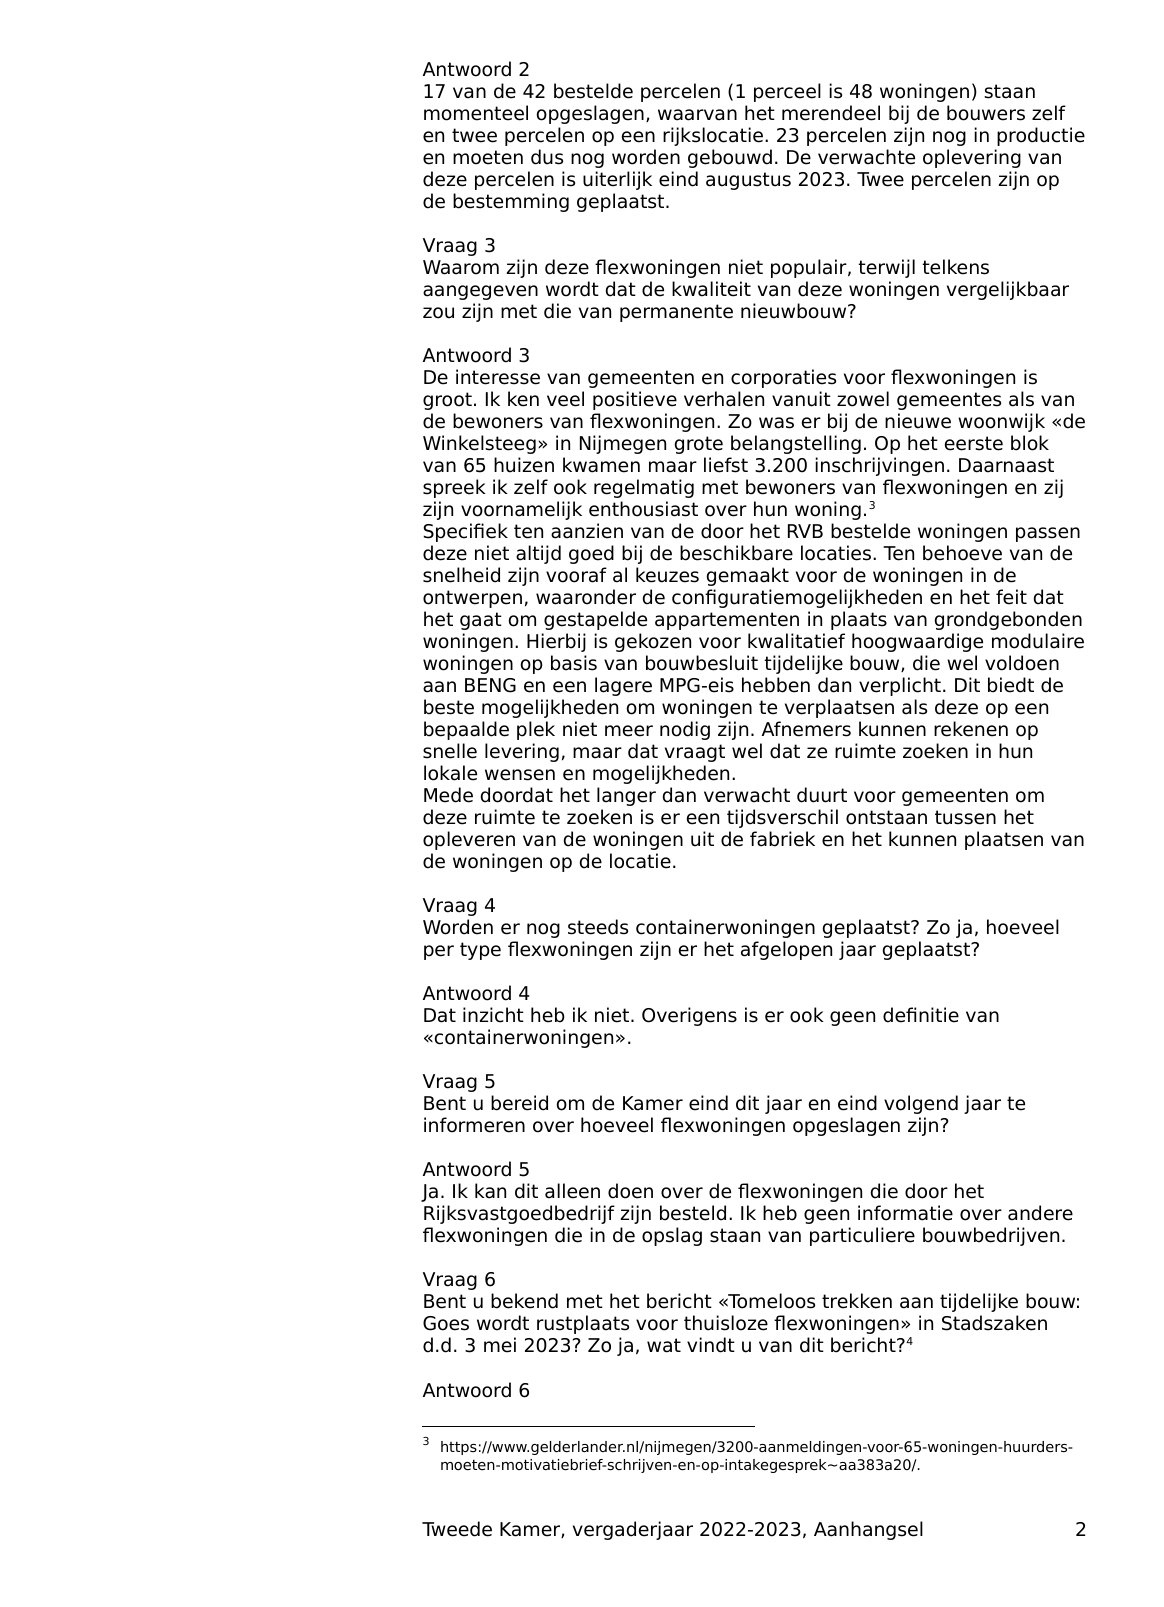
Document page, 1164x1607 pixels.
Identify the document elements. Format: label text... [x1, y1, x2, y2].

text Antwoord 3 [422, 345, 1087, 367]
text Vraag 6 [422, 1269, 1087, 1291]
text Antwoord 2 [422, 59, 1087, 81]
text 17 van de 42 bestelde percelen (1 perceel is 48 woningen) staan momenteel opgeslagen, waarvan het merendeel bij de bouwers zelf en twee percelen op een rijkslocatie. 23 percelen zijn nog in productie en moeten dus nog worden gebouwd. De verwachte oplevering van deze percelen is uiterlijk eind augustus 2023. Twee percelen zijn op de bestemming geplaatst. [422, 81, 1087, 213]
text Bent u bekend met het bericht «Tomeloos trekken aan tijdelijke bouw: Goes wordt rustplaats voor thuisloze flexwoningen» in Stadszaken d.d. 3 mei 2023? Zo ja, wat vindt u van dit bericht? [422, 1291, 1087, 1357]
text Dat inzicht heb ik niet. Overigens is er ook geen definitie van «containerwoningen». [422, 1005, 1087, 1049]
text Specifiek ten aanzien van de door het RVB bestelde woningen passen deze niet altijd goed bij de beschikbare locaties. Ten behoeve van de snelheid zijn vooraf al keuzes gemaakt voor de woningen in de ontwerpen, waaronder de configuratiemogelijkheden en het feit dat het gaat om gestapelde appartementen in plaats van grondgebonden woningen. Hierbij is gekozen voor kwalitatief hoogwaardige modulaire woningen op basis van bouwbesluit tijdelijke bouw, die wel voldoen aan BENG en een lagere MPG-eis hebben dan verplicht. Dit biedt de beste mogelijkheden om woningen te verplaatsen als deze op een bepaalde plek niet meer nodig zijn. Afnemers kunnen rekenen op snelle levering, maar dat vraagt wel dat ze ruimte zoeken in hun lokale wensen en mogelijkheden. [422, 521, 1087, 785]
text Mede doordat het langer dan verwacht duurt voor gemeenten om deze ruimte te zoeken is er een tijdsverschil ontstaan tussen het opleveren van de woningen uit de fabriek en het kunnen plaatsen van de woningen op de locatie. [422, 785, 1087, 873]
text Vraag 3 [422, 235, 1087, 257]
text Vraag 5 [422, 1071, 1087, 1093]
text Antwoord 5 [422, 1159, 1087, 1181]
text https://www.gelderlander.nl/nijmegen/3200-aanmeldingen-voor-65-woningen-huurders-moeten-motivatiebrief-schrijven-en-op-intakegesprek~aa383a20/. [422, 1435, 1087, 1474]
text Antwoord 4 [422, 983, 1087, 1005]
text Antwoord 6 [422, 1379, 1087, 1401]
text Bent u bereid om de Kamer eind dit jaar en eind volgend jaar te informeren over hoeveel flexwoningen opgeslagen zijn? [422, 1093, 1087, 1137]
text Vraag 4 [422, 895, 1087, 917]
text Waarom zijn deze flexwoningen niet populair, terwijl telkens aangegeven wordt dat de kwaliteit van deze woningen vergelijkbaar zou zijn met die van permanente nieuwbouw? [422, 257, 1087, 323]
text Worden er nog steeds containerwoningen geplaatst? Zo ja, hoeveel per type flexwoningen zijn er het afgelopen jaar geplaatst? [422, 917, 1087, 961]
text Ja. Ik kan dit alleen doen over de flexwoningen die door het Rijksvastgoedbedrijf zijn besteld. Ik heb geen informatie over andere flexwoningen die in de opslag staan van particuliere bouwbedrijven. [422, 1181, 1087, 1247]
text De interesse van gemeenten en corporaties voor flexwoningen is groot. Ik ken veel positieve verhalen vanuit zowel gemeentes als van de bewoners van flexwoningen. Zo was er bij de nieuwe woonwijk «de Winkelsteeg» in Nijmegen grote belangstelling. Op het eerste blok van 65 huizen kwamen maar liefst 3.200 inschrijvingen. Daarnaast spreek ik zelf ook regelmatig met bewoners van flexwoningen en zij zijn voornamelijk enthousiast over hun woning. [422, 367, 1087, 521]
